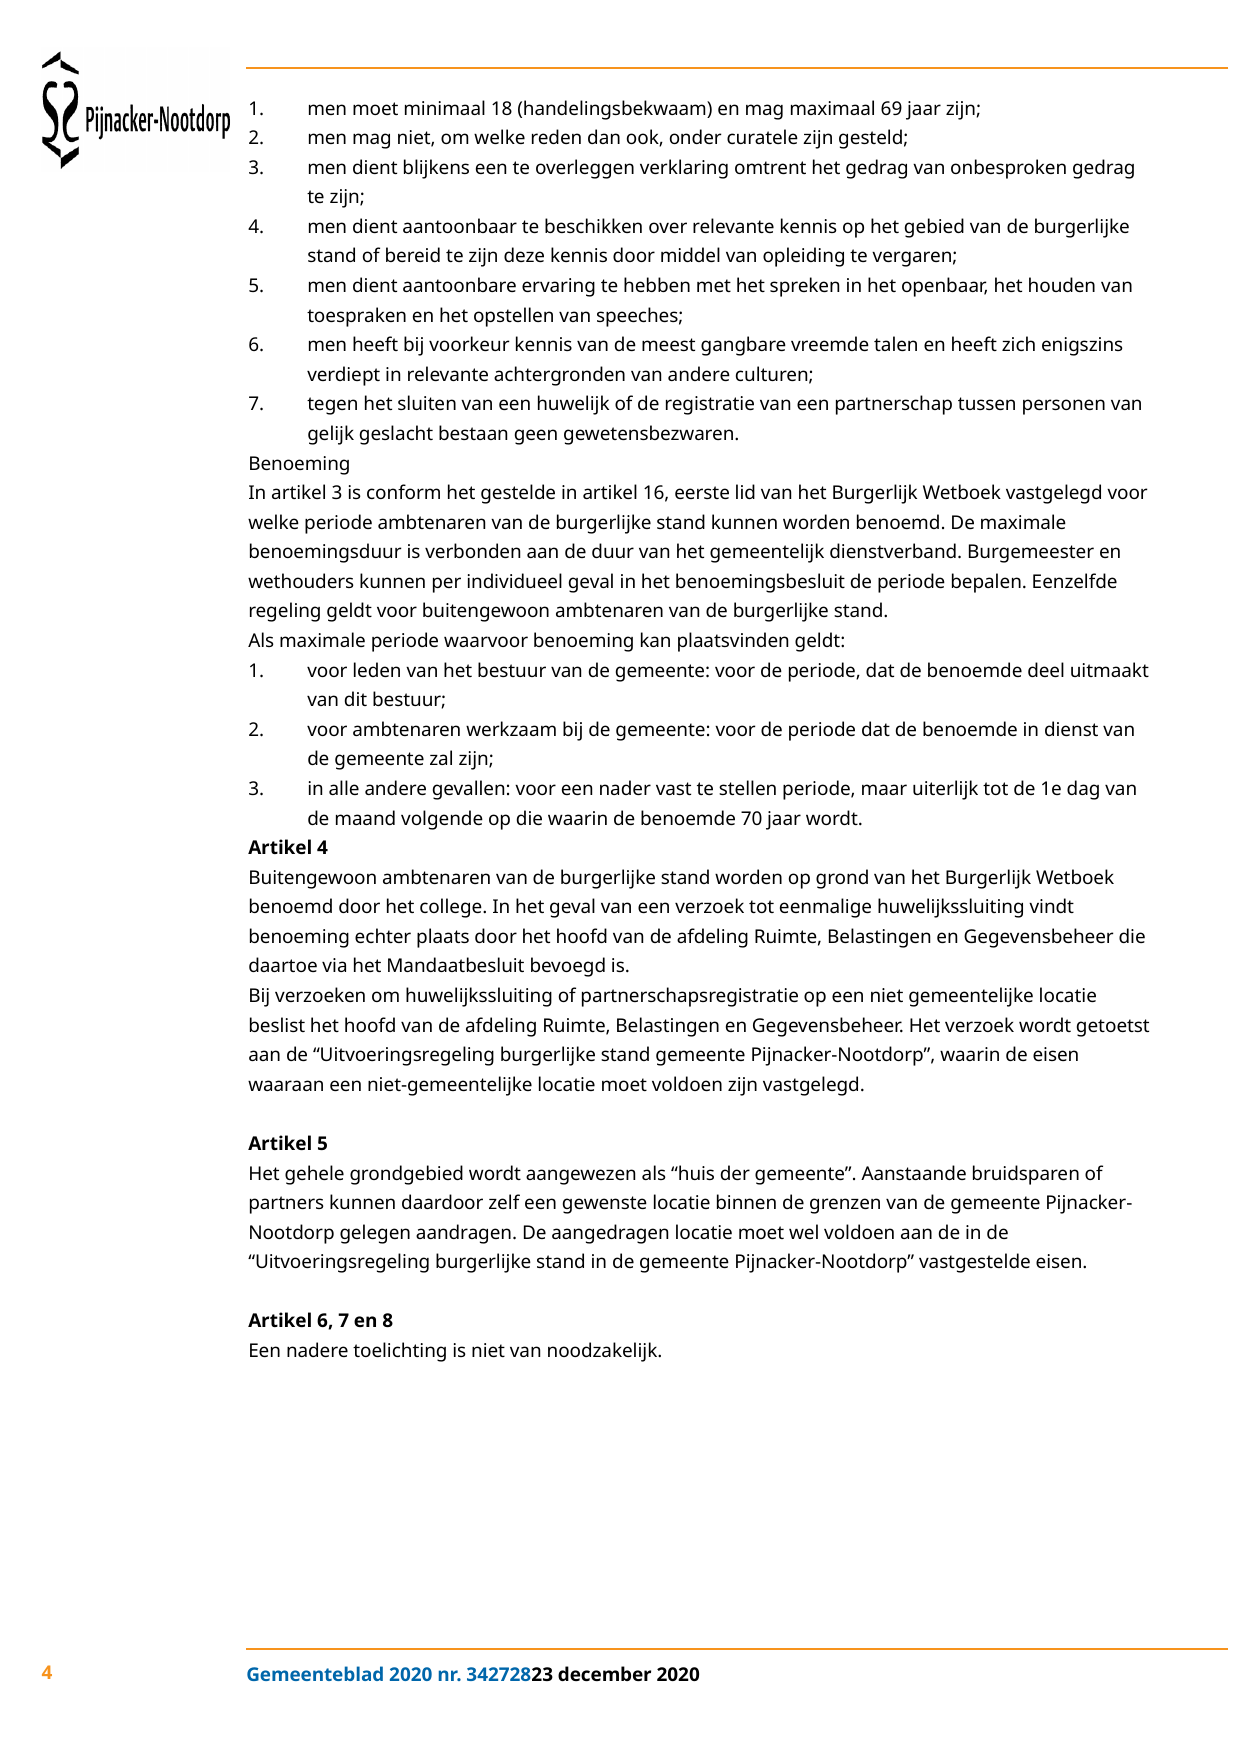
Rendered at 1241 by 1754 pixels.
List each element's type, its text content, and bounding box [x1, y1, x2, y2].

text Artikel 6, 7 en 8 [248, 1308, 1152, 1333]
list men dient aantoonbare ervaring te hebben met het spreken in het openbaar, het houden van toespraken en het opstellen van speeches; [248, 272, 1152, 328]
text Buitengewoon ambtenaren van de burgerlijke stand worden op grond van het Burgerlijk Wetboek benoemd door het college. In het geval van een verzoek tot eenmalige huwelijkssluiting vindt benoeming echter plaats door het hoofd van de afdeling Ruimte, Belastingen en Gegevensbeheer die daartoe via het Mandaatbesluit bevoegd is. [248, 864, 1152, 978]
text Benoeming [248, 450, 1152, 476]
text Als maximale periode waarvoor benoeming kan plaatsvinden geldt: [248, 627, 1152, 653]
text Een nadere toelichting is niet van noodzakelijk. [248, 1337, 1152, 1363]
list voor ambtenaren werkzaam bij de gemeente: voor de periode dat de benoemde in dienst van de gemeente zal zijn; [248, 716, 1152, 771]
list in alle andere gevallen: voor een nader vast te stellen periode, maar uiterlijk tot de 1e dag van de maand volgende op die waarin de benoemde 70 jaar wordt. [248, 775, 1152, 831]
text Artikel 4 [248, 834, 1152, 860]
text In artikel 3 is conform het gestelde in artikel 16, eerste lid van het Burgerlijk Wetboek vastgelegd voor welke periode ambtenaren van de burgerlijke stand kunnen worden benoemd. De maximale benoemingsduur is verbonden aan de duur van het gemeentelijk dienstverband. Burgemeester en wethouders kunnen per individueel geval in het benoemingsbesluit de periode bepalen. Eenzelfde regeling geldt voor buitengewoon ambtenaren van de burgerlijke stand. [248, 479, 1152, 623]
list men dient aantoonbaar te beschikken over relevante kennis op het gebied van de burgerlijke stand of bereid te zijn deze kennis door middel van opleiding te vergaren; [248, 213, 1152, 268]
list men dient blijkens een te overleggen verklaring omtrent het gedrag van onbesproken gedrag te zijn; [248, 154, 1152, 209]
list men mag niet, om welke reden dan ook, onder curatele zijn gesteld; [248, 124, 1152, 150]
text Artikel 5 [248, 1130, 1152, 1156]
list men moet minimaal 18 (handelingsbekwaam) en mag maximaal 69 jaar zijn; [248, 95, 1152, 121]
list tegen het sluiten van een huwelijk of de registratie van een partnerschap tussen personen van gelijk geslacht bestaan geen gewetensbezwaren. [248, 391, 1152, 446]
list voor leden van het bestuur van de gemeente: voor de periode, dat de benoemde deel uitmaakt van dit bestuur; [248, 657, 1152, 712]
list men heeft bij voorkeur kennis van de meest gangbare vreemde talen en heeft zich enigszins verdiept in relevante achtergronden van andere culturen; [248, 331, 1152, 387]
text Het gehele grondgebied wordt aangewezen als “huis der gemeente”. Aanstaande bruidsparen of partners kunnen daardoor zelf een gewenste locatie binnen de grenzen van de gemeente Pijnacker-Nootdorp gelegen aandragen. De aangedragen locatie moet wel voldoen aan de in de “Uitvoeringsregeling burgerlijke stand in de gemeente Pijnacker-Nootdorp” vastgestelde eisen. [248, 1160, 1152, 1274]
text Bij verzoeken om huwelijkssluiting of partnerschapsregistratie op een niet gemeentelijke locatie beslist het hoofd van de afdeling Ruimte, Belastingen en Gegevensbeheer. Het verzoek wordt getoetst aan de “Uitvoeringsregeling burgerlijke stand gemeente Pijnacker-Nootdorp”, waarin de eisen waaraan een niet-gemeentelijke locatie moet voldoen zijn vastgelegd. [248, 982, 1152, 1097]
picture [41, 47, 231, 172]
